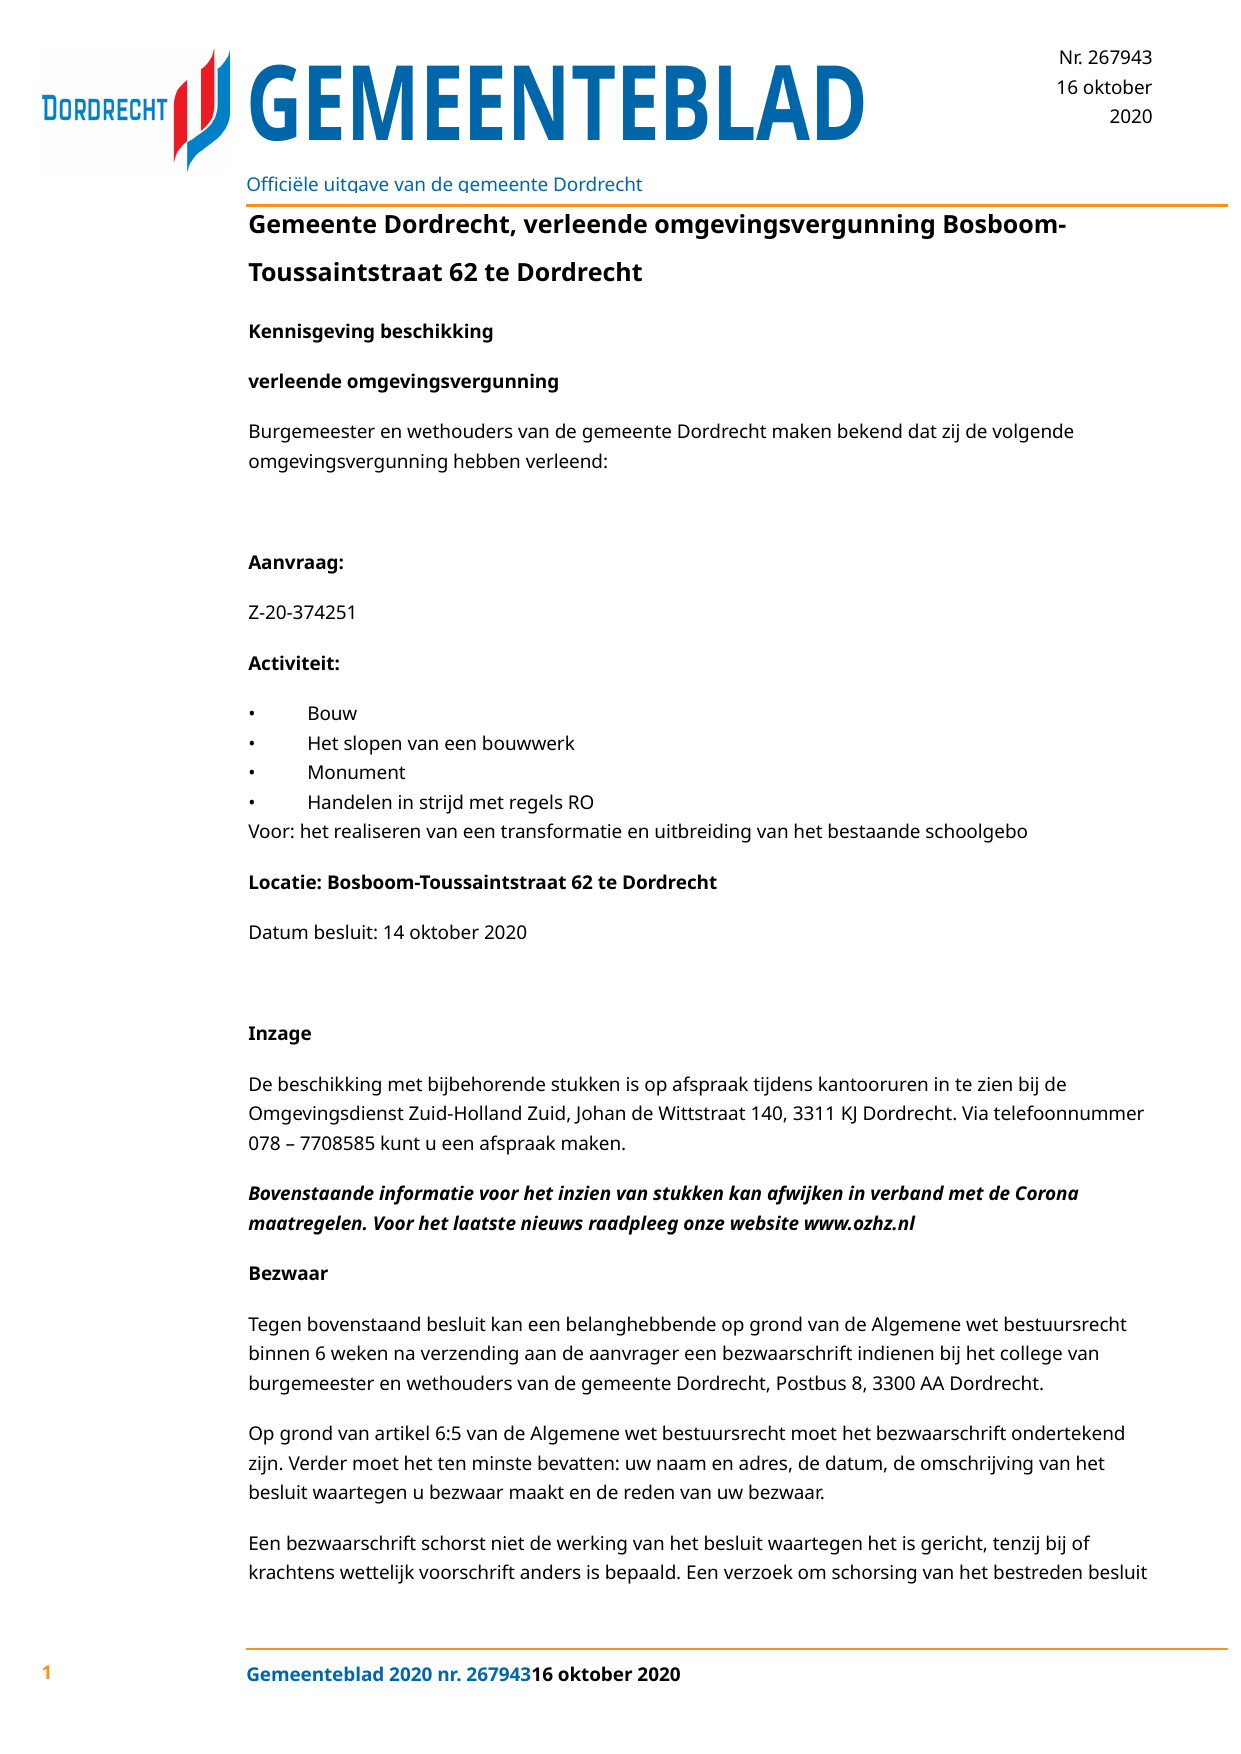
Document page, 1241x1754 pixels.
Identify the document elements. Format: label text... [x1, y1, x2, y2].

text verleende omgevingsvergunning [248, 368, 1152, 394]
text Z-20-374251 [248, 599, 1152, 625]
text Bovenstaande informatie voor het inzien van stukken kan afwijken in verband met de Corona maatregelen. Voor het laatste nieuws raadpleeg onze website www.ozhz.nl [248, 1180, 1152, 1236]
text Datum besluit: 14 oktober 2020 [248, 919, 1152, 945]
text Activiteit: [248, 650, 1152, 676]
text Locatie: Bosboom-Toussaintstraat 62 te Dordrecht [248, 869, 1152, 895]
list Monument [248, 759, 1152, 785]
text Inzage [248, 1020, 1152, 1046]
text Gemeente Dordrecht, verleende omgevingsvergunning Bosboom-Toussaintstraat 62 te Dordrecht [248, 207, 1152, 288]
text Burgemeester en wethouders van de gemeente Dordrecht maken bekend dat zij de volgende omgevingsvergunning hebben verleend: [248, 419, 1152, 474]
text Bezwaar [248, 1260, 1152, 1286]
text Een bezwaarschrift schorst niet de werking van het besluit waartegen het is gericht, tenzij bij of krachtens wettelijk voorschrift anders is bepaald. Een verzoek om schorsing van het bestreden besluit [248, 1530, 1152, 1585]
list Bouw [248, 700, 1152, 726]
list Handelen in strijd met regels RO [248, 789, 1152, 815]
text De beschikking met bijbehorende stukken is op afspraak tijdens kantooruren in te zien bij de Omgevingsdienst Zuid-Holland Zuid, Johan de Wittstraat 140, 3311 KJ Dordrecht. Via telefoonnummer 078 – 7708585 kunt u een afspraak maken. [248, 1071, 1152, 1156]
text Op grond van artikel 6:5 van de Algemene wet bestuursrecht moet het bezwaarschrift ondertekend zijn. Verder moet het ten minste bevatten: uw naam en adres, de datum, de omschrijving van het besluit waartegen u bezwaar maakt en de reden van uw bezwaar. [248, 1420, 1152, 1505]
text Aanvraag: [248, 549, 1152, 575]
text Tegen bovenstaand besluit kan een belanghebbende op grond van de Algemene wet bestuursrecht binnen 6 weken na verzending aan de aanvrager een bezwaarschrift indienen bij het college van burgemeester en wethouders van de gemeente Dordrecht, Postbus 8, 3300 AA Dordrecht. [248, 1311, 1152, 1396]
text Voor: het realiseren van een transformatie en uitbreiding van het bestaande schoolgebo [248, 819, 1152, 844]
text Kennisgeving beschikking [248, 318, 1152, 344]
picture [41, 47, 231, 172]
list Het slopen van een bouwwerk [248, 730, 1152, 756]
